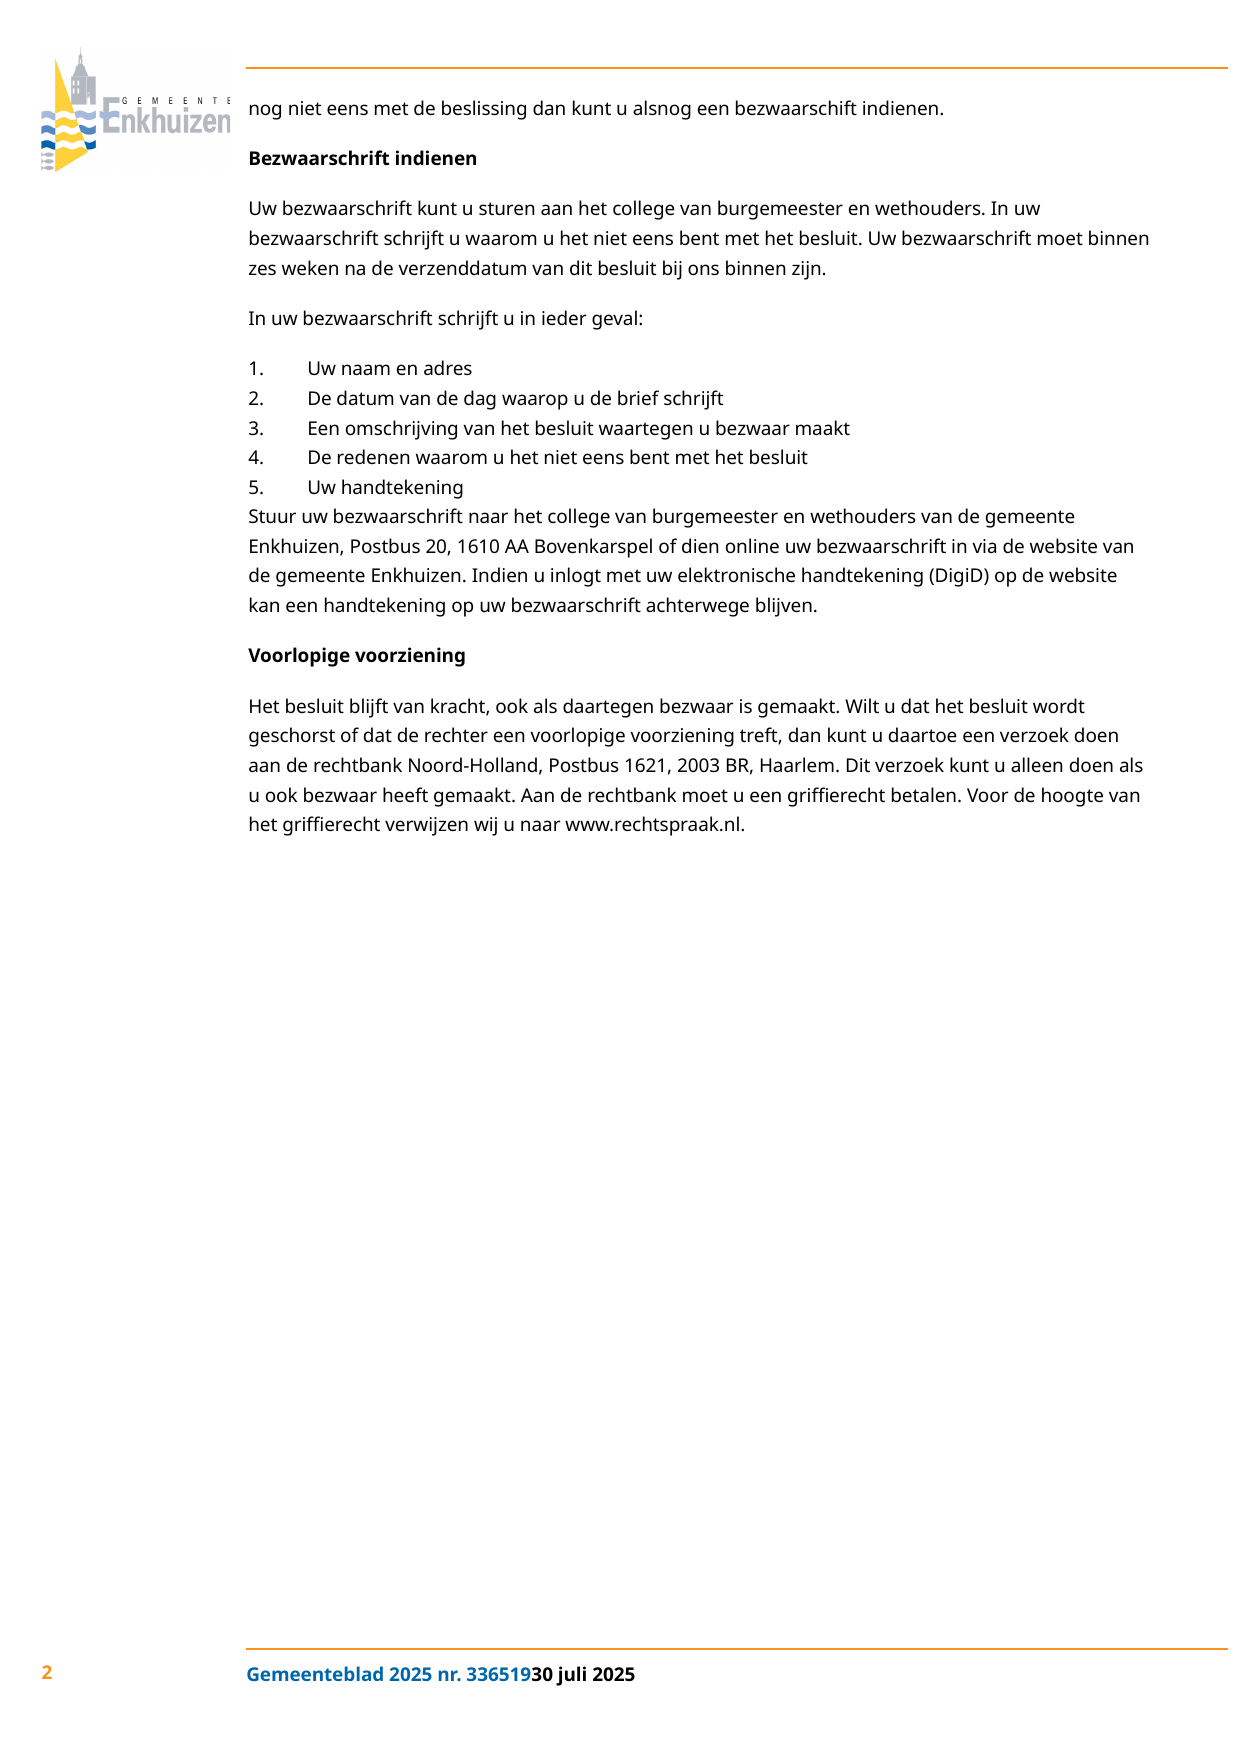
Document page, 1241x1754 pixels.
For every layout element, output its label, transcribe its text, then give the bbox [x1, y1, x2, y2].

text Uw bezwaarschrift kunt u sturen aan het college van burgemeester en wethouders. In uw bezwaarschrift schrijft u waarom u het niet eens bent met het besluit. Uw bezwaarschrift moet binnen zes weken na de verzenddatum van dit besluit bij ons binnen zijn. [248, 196, 1152, 281]
text Het besluit blijft van kracht, ook als daartegen bezwaar is gemaakt. Wilt u dat het besluit wordt geschorst of dat de rechter een voorlopige voorziening treft, dan kunt u daartoe een verzoek doen aan de rechtbank Noord-Holland, Postbus 1621, 2003 BR, Haarlem. Dit verzoek kunt u alleen doen als u ook bezwaar heeft gemaakt. Aan de rechtbank moet u een griffierecht betalen. Voor de hoogte van het griffierecht verwijzen wij u naar www.rechtspraak.nl. [248, 693, 1152, 837]
list Uw naam en adres [248, 356, 1152, 381]
list De datum van de dag waarop u de brief schrijft [248, 385, 1152, 411]
text Bezwaarschrift indienen [248, 145, 1152, 171]
text In uw bezwaarschrift schrijft u in ieder geval: [248, 305, 1152, 331]
list Uw handtekening [248, 474, 1152, 500]
picture [41, 47, 231, 172]
text nog niet eens met de beslissing dan kunt u alsnog een bezwaarschift indienen. [248, 95, 1152, 121]
text Stuur uw bezwaarschrift naar het college van burgemeester en wethouders van de gemeente Enkhuizen, Postbus 20, 1610 AA Bovenkarspel of dien online uw bezwaarschrift in via de website van de gemeente Enkhuizen. Indien u inlogt met uw elektronische handtekening (DigiD) op de website kan een handtekening op uw bezwaarschrift achterwege blijven. [248, 503, 1152, 618]
list De redenen waarom u het niet eens bent met het besluit [248, 444, 1152, 470]
text Voorlopige voorziening [248, 643, 1152, 668]
list Een omschrijving van het besluit waartegen u bezwaar maakt [248, 415, 1152, 441]
